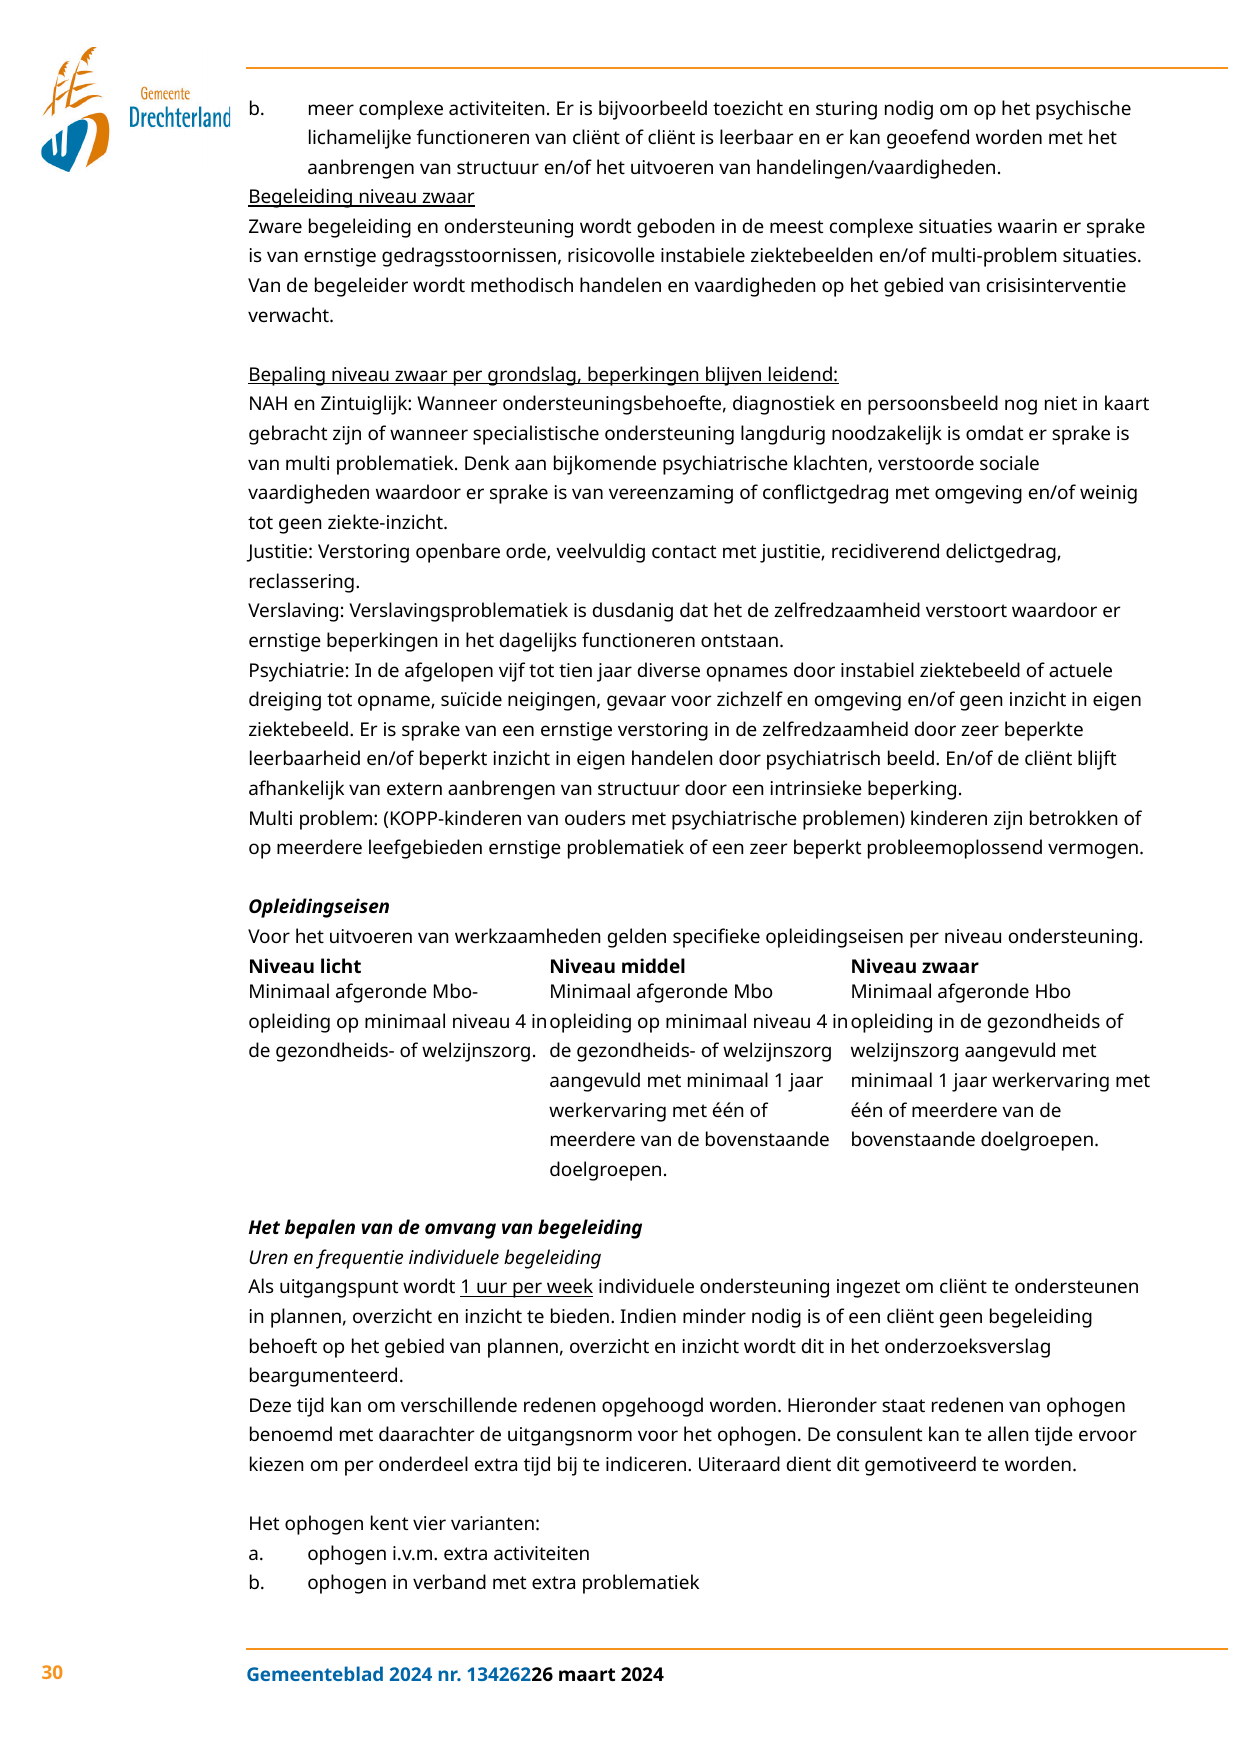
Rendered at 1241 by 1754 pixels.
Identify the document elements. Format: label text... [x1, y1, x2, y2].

text Verslaving: Verslavingsproblematiek is dusdanig dat het de zelfredzaamheid verstoort waardoor er ernstige beperkingen in het dagelijks functioneren ontstaan. [248, 598, 1152, 653]
picture [226, 115, 231, 124]
text Uren en frequentie individuele begeleiding [248, 1244, 1152, 1270]
text Het bepalen van de omvang van begeleiding [248, 1214, 1152, 1240]
text Multi problem: (KOPP-kinderen van ouders met psychiatrische problemen) kinderen zijn betrokken of op meerdere leefgebieden ernstige problematiek of een zeer beperkt probleemoplossend vermogen. [248, 805, 1152, 860]
list meer complexe activiteiten. Er is bijvoorbeeld toezicht en sturing nodig om op het psychische lichamelijke functioneren van cliënt of cliënt is leerbaar en er kan geoefend worden met het aanbrengen van structuur en/of het uitvoeren van handelingen/vaardigheden. [248, 95, 1152, 180]
table_header Niveau licht [248, 953, 549, 978]
picture [41, 158, 64, 172]
text Psychiatrie: In de afgelopen vijf tot tien jaar diverse opnames door instabiel ziektebeeld of actuele dreiging tot opname, suïcide neigingen, gevaar voor zichzelf en omgeving en/of geen inzicht in eigen ziektebeeld. Er is sprake van een ernstige verstoring in de zelfredzaamheid door zeer beperkte leerbaarheid en/of beperkt inzicht in eigen handelen door psychiatrisch beeld. En/of de cliënt blijft afhankelijk van extern aanbrengen van structuur door een intrinsieke beperking. [248, 657, 1152, 801]
text NAH en Zintuiglijk: Wanneer ondersteuningsbehoefte, diagnostiek en persoonsbeeld nog niet in kaart gebracht zijn of wanneer specialistische ondersteuning langdurig noodzakelijk is omdat er sprake is van multi problematiek. Denk aan bijkomende psychiatrische klachten, verstoorde sociale vaardigheden waardoor er sprake is van vereenzaming of conflictgedrag met omgeving en/of weinig tot geen ziekte-inzicht. [248, 391, 1152, 535]
text Begeleiding niveau zwaar [248, 183, 1152, 209]
text Het ophogen kent vier varianten: [248, 1510, 1152, 1536]
picture [41, 47, 231, 172]
text Deze tijd kan om verschillende redenen opgehoogd worden. Hieronder staat redenen van ophogen benoemd met daarachter de uitgangsnorm voor het ophogen. De consulent kan te allen tijde ervoor kiezen om per onderdeel extra tijd bij te indiceren. Uiteraard dient dit gemotiveerd te worden. [248, 1392, 1152, 1477]
table_header Niveau middel [549, 953, 850, 978]
table_cell Minimaal afgeronde Hbo opleiding in de gezondheids of welzijnszorg aangevuld met minimaal 1 jaar werkervaring met één of meerdere van de bovenstaande doelgroepen. [850, 979, 1152, 1182]
text Zware begeleiding en ondersteuning wordt geboden in de meest complexe situaties waarin er sprake is van ernstige gedragsstoornissen, risicovolle instabiele ziektebeelden en/of multi-problem situaties. Van de begeleider wordt methodisch handelen en vaardigheden op het gebied van crisisinterventie verwacht. [248, 213, 1152, 328]
table_cell Minimaal afgeronde Mbo opleiding op minimaal niveau 4 in de gezondheids- of welzijnszorg aangevuld met minimaal 1 jaar werkervaring met één of meerdere van de bovenstaande doelgroepen. [549, 979, 850, 1182]
text Bepaling niveau zwaar per grondslag, beperkingen blijven leidend: [248, 361, 1152, 387]
text Voor het uitvoeren van werkzaamheden gelden specifieke opleidingseisen per niveau ondersteuning. [248, 923, 1152, 949]
table_header Niveau zwaar [850, 953, 1152, 978]
list ophogen i.v.m. extra activiteiten [248, 1540, 1152, 1566]
text Opleidingseisen [248, 893, 1152, 919]
list ophogen in verband met extra problematiek [248, 1569, 1152, 1595]
text Als uitgangspunt wordt 1 uur per week individuele ondersteuning ingezet om cliënt te ondersteunen in plannen, overzicht en inzicht te bieden. Indien minder nodig is of een cliënt geen begeleiding behoeft op het gebied van plannen, overzicht en inzicht wordt dit in het onderzoeksverslag beargumenteerd. [248, 1274, 1152, 1388]
text Justitie: Verstoring openbare orde, veelvuldig contact met justitie, recidiverend delictgedrag, reclassering. [248, 538, 1152, 594]
table_cell Minimaal afgeronde Mbo-opleiding op minimaal niveau 4 in de gezondheids- of welzijnszorg. [248, 979, 549, 1182]
